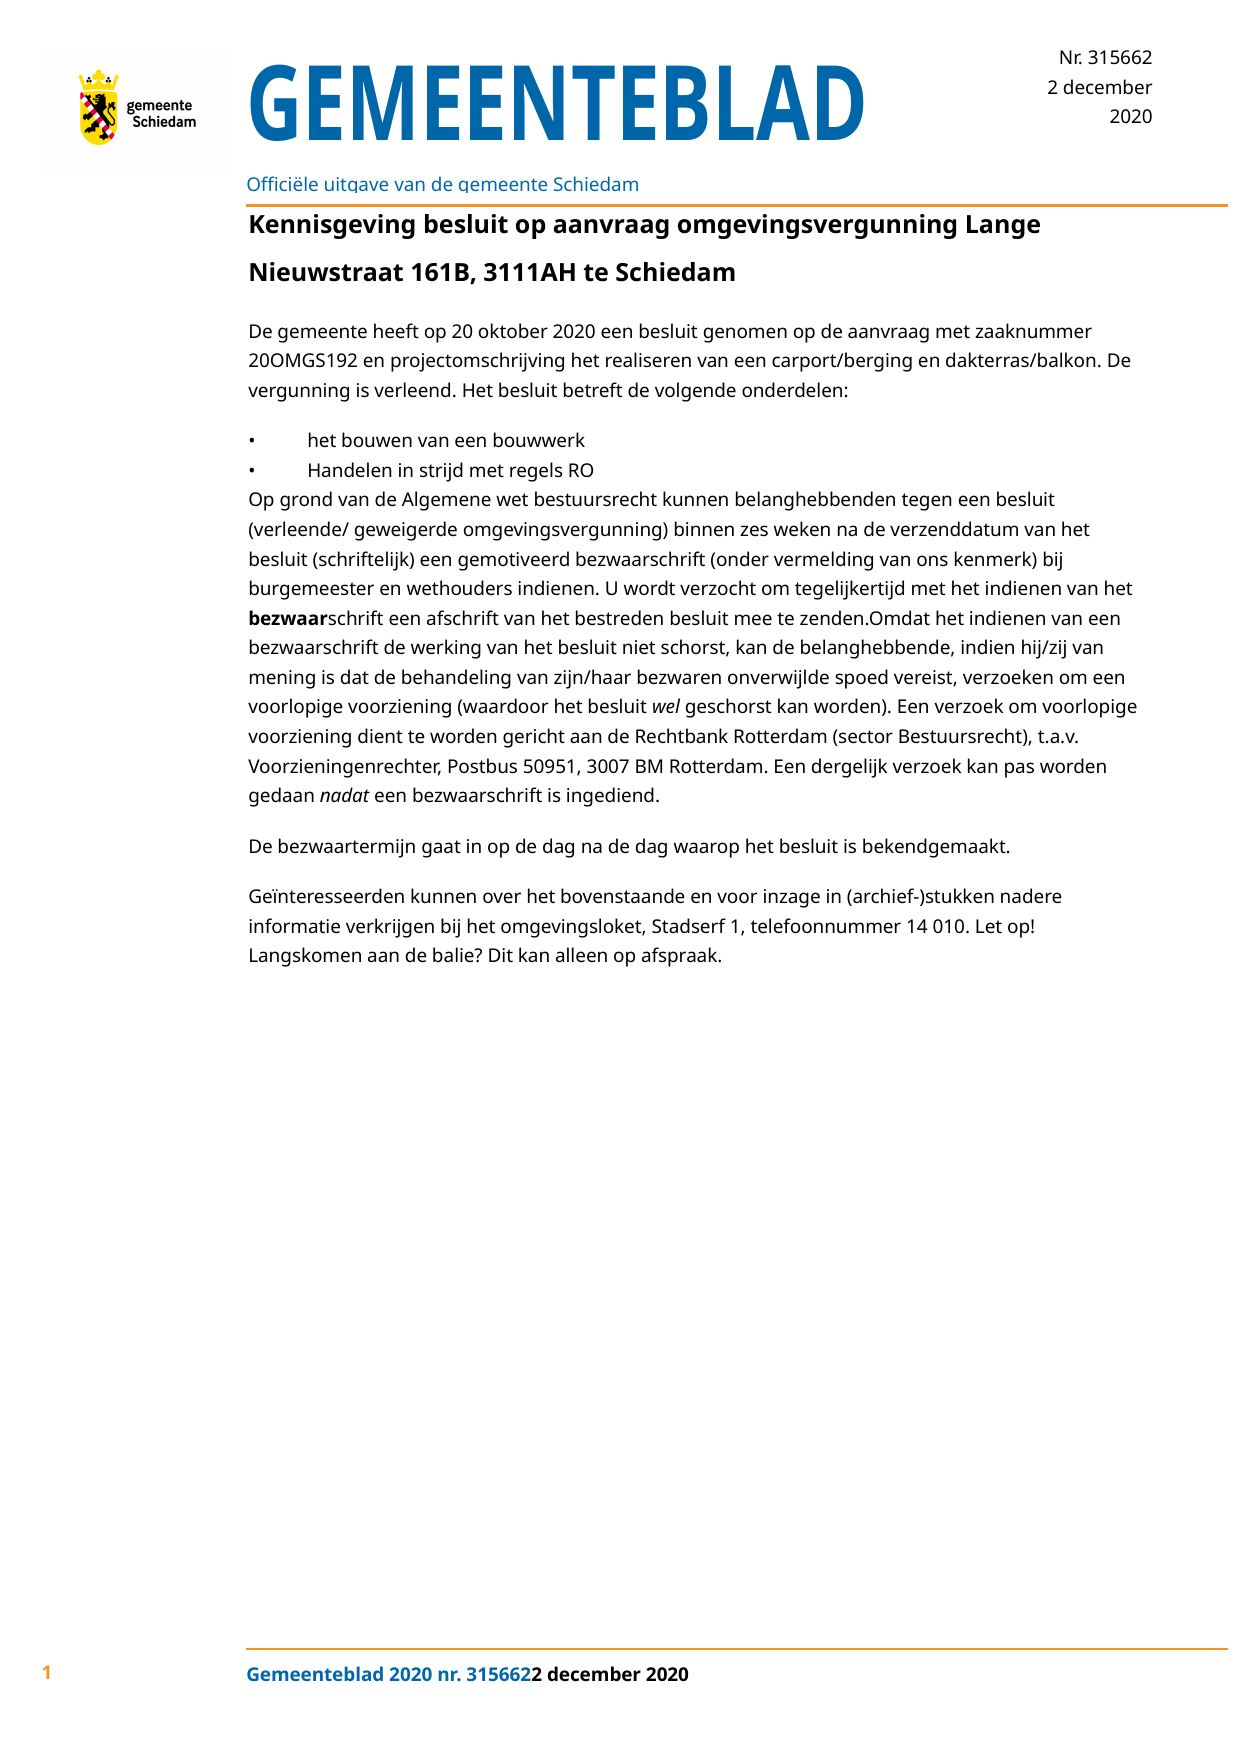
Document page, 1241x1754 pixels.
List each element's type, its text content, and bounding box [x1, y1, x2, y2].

text Geïnteresseerden kunnen over het bovenstaande en voor inzage in (archief-)stukken nadere informatie verkrijgen bij het omgevingsloket, Stadserf 1, telefoonnummer 14 010. Let op! Langskomen aan de balie? Dit kan alleen op afspraak. [248, 883, 1152, 968]
text Op grond van de Algemene wet bestuursrecht kunnen belanghebbenden tegen een besluit (verleende/ geweigerde omgevingsvergunning) binnen zes weken na de verzenddatum van het besluit (schriftelijk) een gemotiveerd bezwaarschrift (onder vermelding van ons kenmerk) bij burgemeester en wethouders indienen. U wordt verzocht om tegelijkertijd met het indienen van het bezwaarschrift een afschrift van het bestreden besluit mee te zenden.Omdat het indienen van een bezwaarschrift de werking van het besluit niet schorst, kan de belanghebbende, indien hij/zij van mening is dat de behandeling van zijn/haar bezwaren onverwijlde spoed vereist, verzoeken om een voorlopige voorziening (waardoor het besluit wel geschorst kan worden). Een verzoek om voorlopige voorziening dient te worden gericht aan de Rechtbank Rotterdam (sector Bestuursrecht), t.a.v. Voorzieningenrechter, Postbus 50951, 3007 BM Rotterdam. Een dergelijk verzoek kan pas worden gedaan nadat een bezwaarschrift is ingediend. [248, 487, 1152, 808]
list het bouwen van een bouwwerk [248, 427, 1152, 453]
text De bezwaartermijn gaat in op de dag na de dag waarop het besluit is bekendgemaakt. [248, 833, 1152, 859]
text Kennisgeving besluit op aanvraag omgevingsvergunning Lange Nieuwstraat 161B, 3111AH te Schiedam [248, 207, 1152, 288]
text De gemeente heeft op 20 oktober 2020 een besluit genomen op de aanvraag met zaaknummer 20OMGS192 en projectomschrijving het realiseren van een carport/berging en dakterras/balkon. De vergunning is verleend. Het besluit betreft de volgende onderdelen: [248, 318, 1152, 403]
list Handelen in strijd met regels RO [248, 457, 1152, 483]
picture [41, 47, 231, 172]
